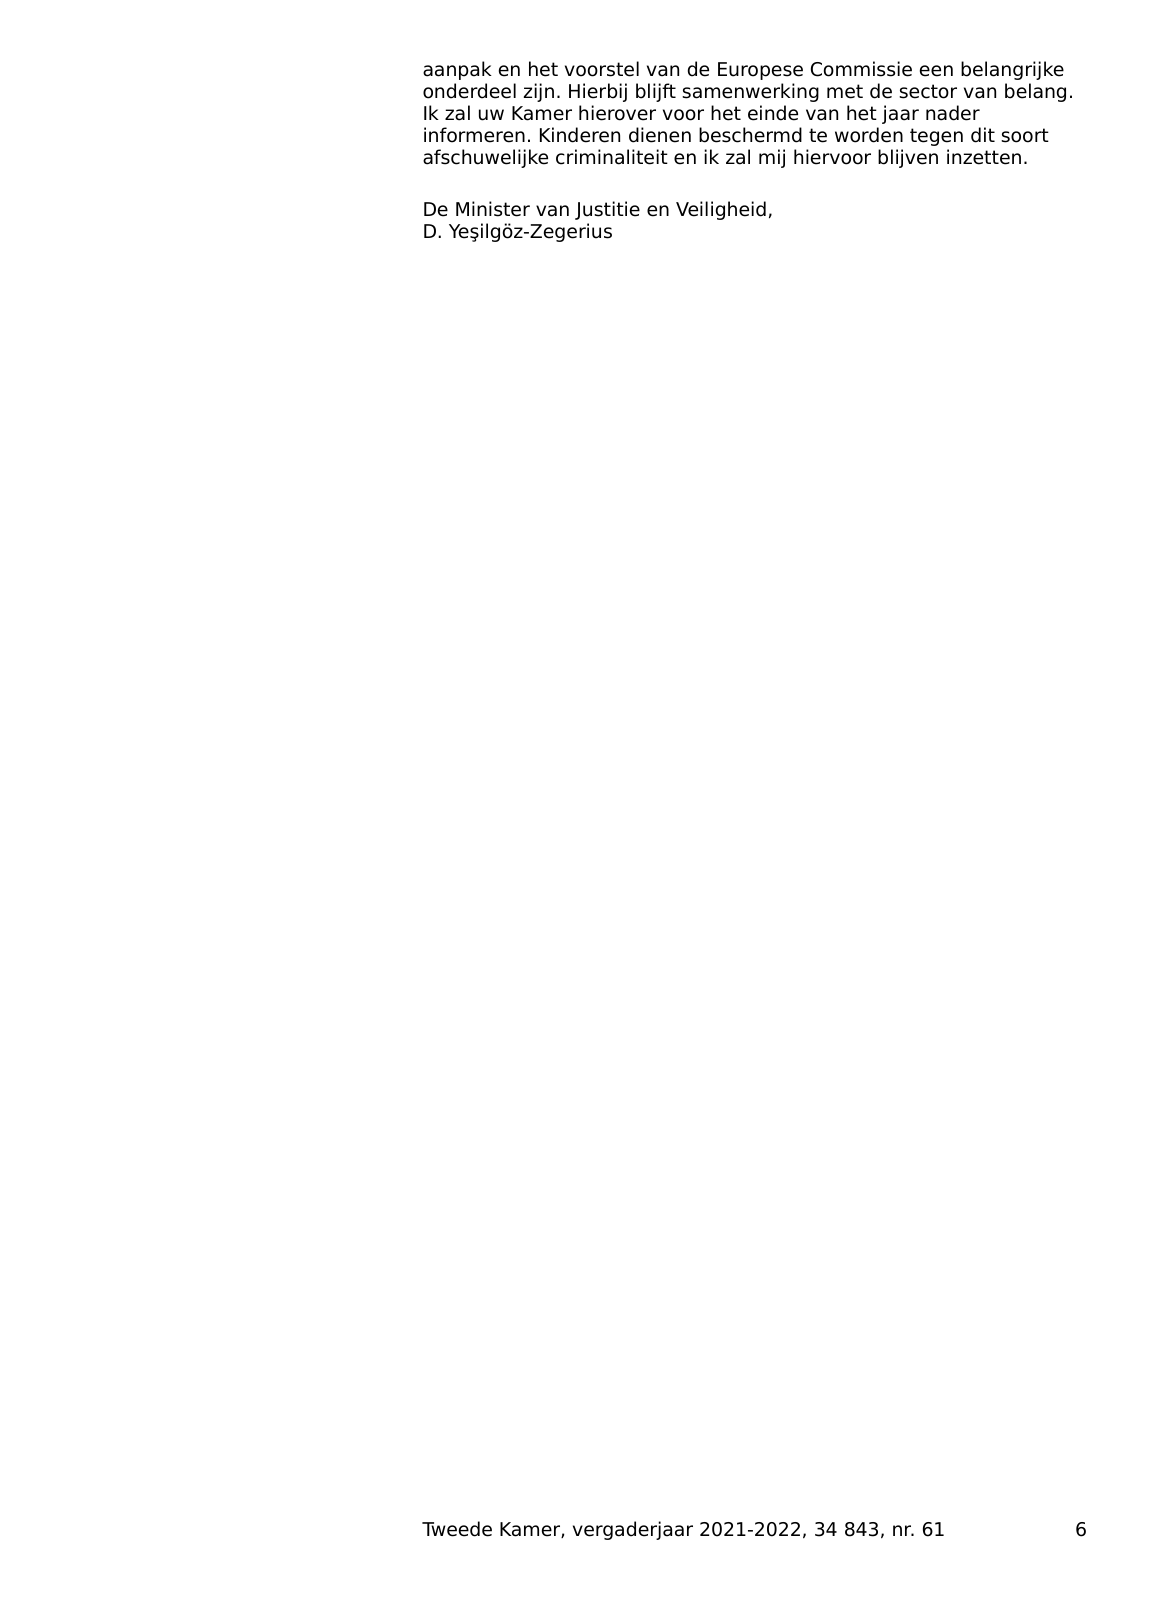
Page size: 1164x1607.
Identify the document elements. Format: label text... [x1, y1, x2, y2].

text De Minister van Justitie en Veiligheid, D. Yeşilgöz-Zegerius [422, 199, 1087, 243]
text aanpak en het voorstel van de Europese Commissie een belangrijke onderdeel zijn. Hierbij blijft samenwerking met de sector van belang. Ik zal uw Kamer hierover voor het einde van het jaar nader informeren. Kinderen dienen beschermd te worden tegen dit soort afschuwelijke criminaliteit en ik zal mij hiervoor blijven inzetten. [422, 59, 1087, 169]
